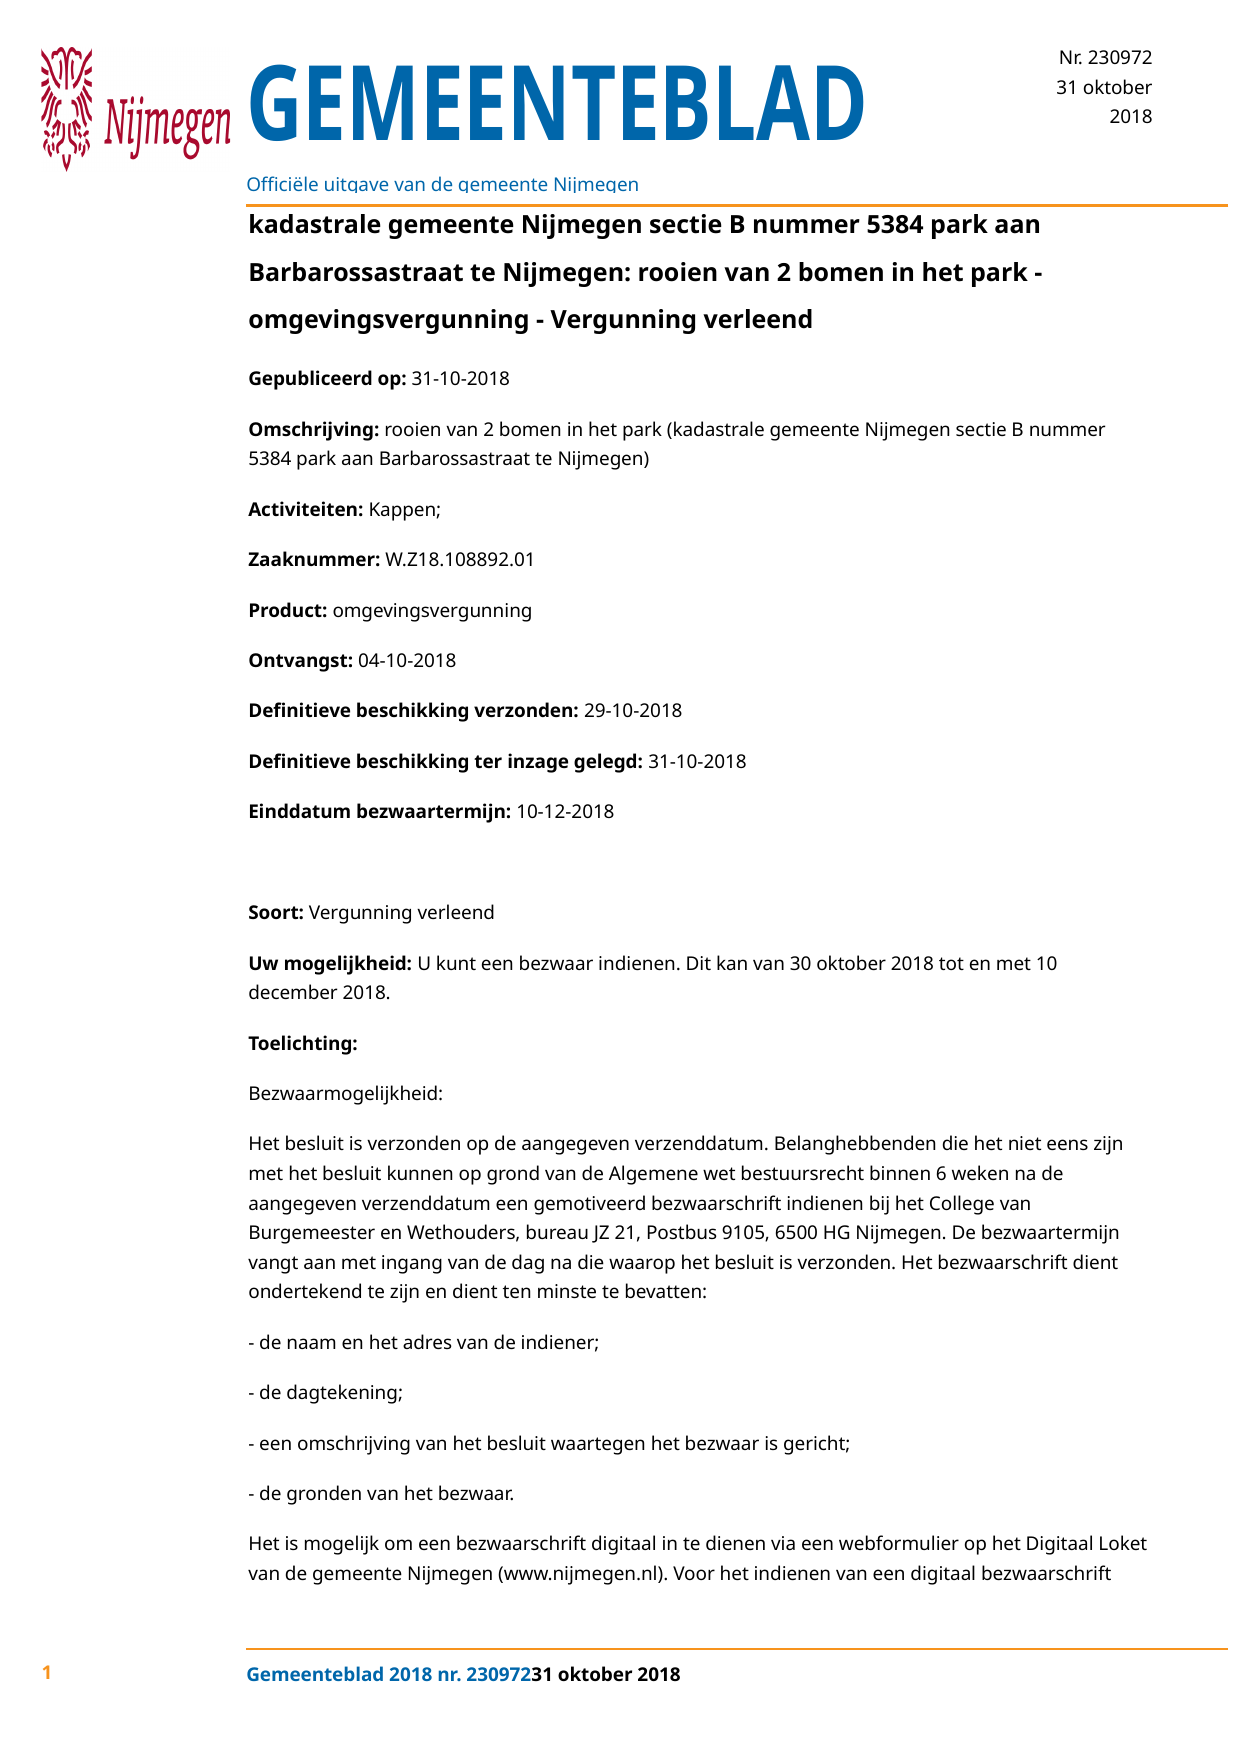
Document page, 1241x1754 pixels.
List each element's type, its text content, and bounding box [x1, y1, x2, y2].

text Het is mogelijk om een bezwaarschrift digitaal in te dienen via een webformulier op het Digitaal Loket van de gemeente Nijmegen (www.nijmegen.nl). Voor het indienen van een digitaal bezwaarschrift [248, 1531, 1152, 1586]
text Gepubliceerd op: 31-10-2018 [248, 366, 1152, 391]
text Toelichting: [248, 1030, 1152, 1055]
text Definitieve beschikking verzonden: 29-10-2018 [248, 698, 1152, 723]
text kadastrale gemeente Nijmegen sectie B nummer 5384 park aan Barbarossastraat te Nijmegen: rooien van 2 bomen in het park - omgevingsvergunning - Vergunning verleend [248, 207, 1152, 336]
text - de naam en het adres van de indiener; [248, 1329, 1152, 1354]
text Het besluit is verzonden op de aangegeven verzenddatum. Belanghebbenden die het niet eens zijn met het besluit kunnen op grond van de Algemene wet bestuursrecht binnen 6 weken na de aangegeven verzenddatum een gemotiveerd bezwaarschrift indienen bij het College van Burgemeester en Wethouders, bureau JZ 21, Postbus 9105, 6500 HG Nijmegen. De bezwaartermijn vangt aan met ingang van de dag na die waarop het besluit is verzonden. Het bezwaarschrift dient ondertekend te zijn en dient ten minste te bevatten: [248, 1131, 1152, 1304]
text Ontvangst: 04-10-2018 [248, 647, 1152, 673]
text Soort: Vergunning verleend [248, 899, 1152, 925]
text - een omschrijving van het besluit waartegen het bezwaar is gericht; [248, 1430, 1152, 1455]
text - de gronden van het bezwaar. [248, 1480, 1152, 1506]
text Zaaknummer: W.Z18.108892.01 [248, 546, 1152, 572]
text Einddatum bezwaartermijn: 10-12-2018 [248, 798, 1152, 824]
text Activiteiten: Kappen; [248, 496, 1152, 522]
text - de dagtekening; [248, 1379, 1152, 1405]
picture [41, 47, 231, 172]
text Product: omgevingsvergunning [248, 597, 1152, 622]
text Bezwaarmogelijkheid: [248, 1080, 1152, 1106]
text Omschrijving: rooien van 2 bomen in het park (kadastrale gemeente Nijmegen sectie B nummer 5384 park aan Barbarossastraat te Nijmegen) [248, 416, 1152, 471]
text Uw mogelijkheid: U kunt een bezwaar indienen. Dit kan van 30 oktober 2018 tot en met 10 december 2018. [248, 950, 1152, 1005]
text Definitieve beschikking ter inzage gelegd: 31-10-2018 [248, 748, 1152, 774]
